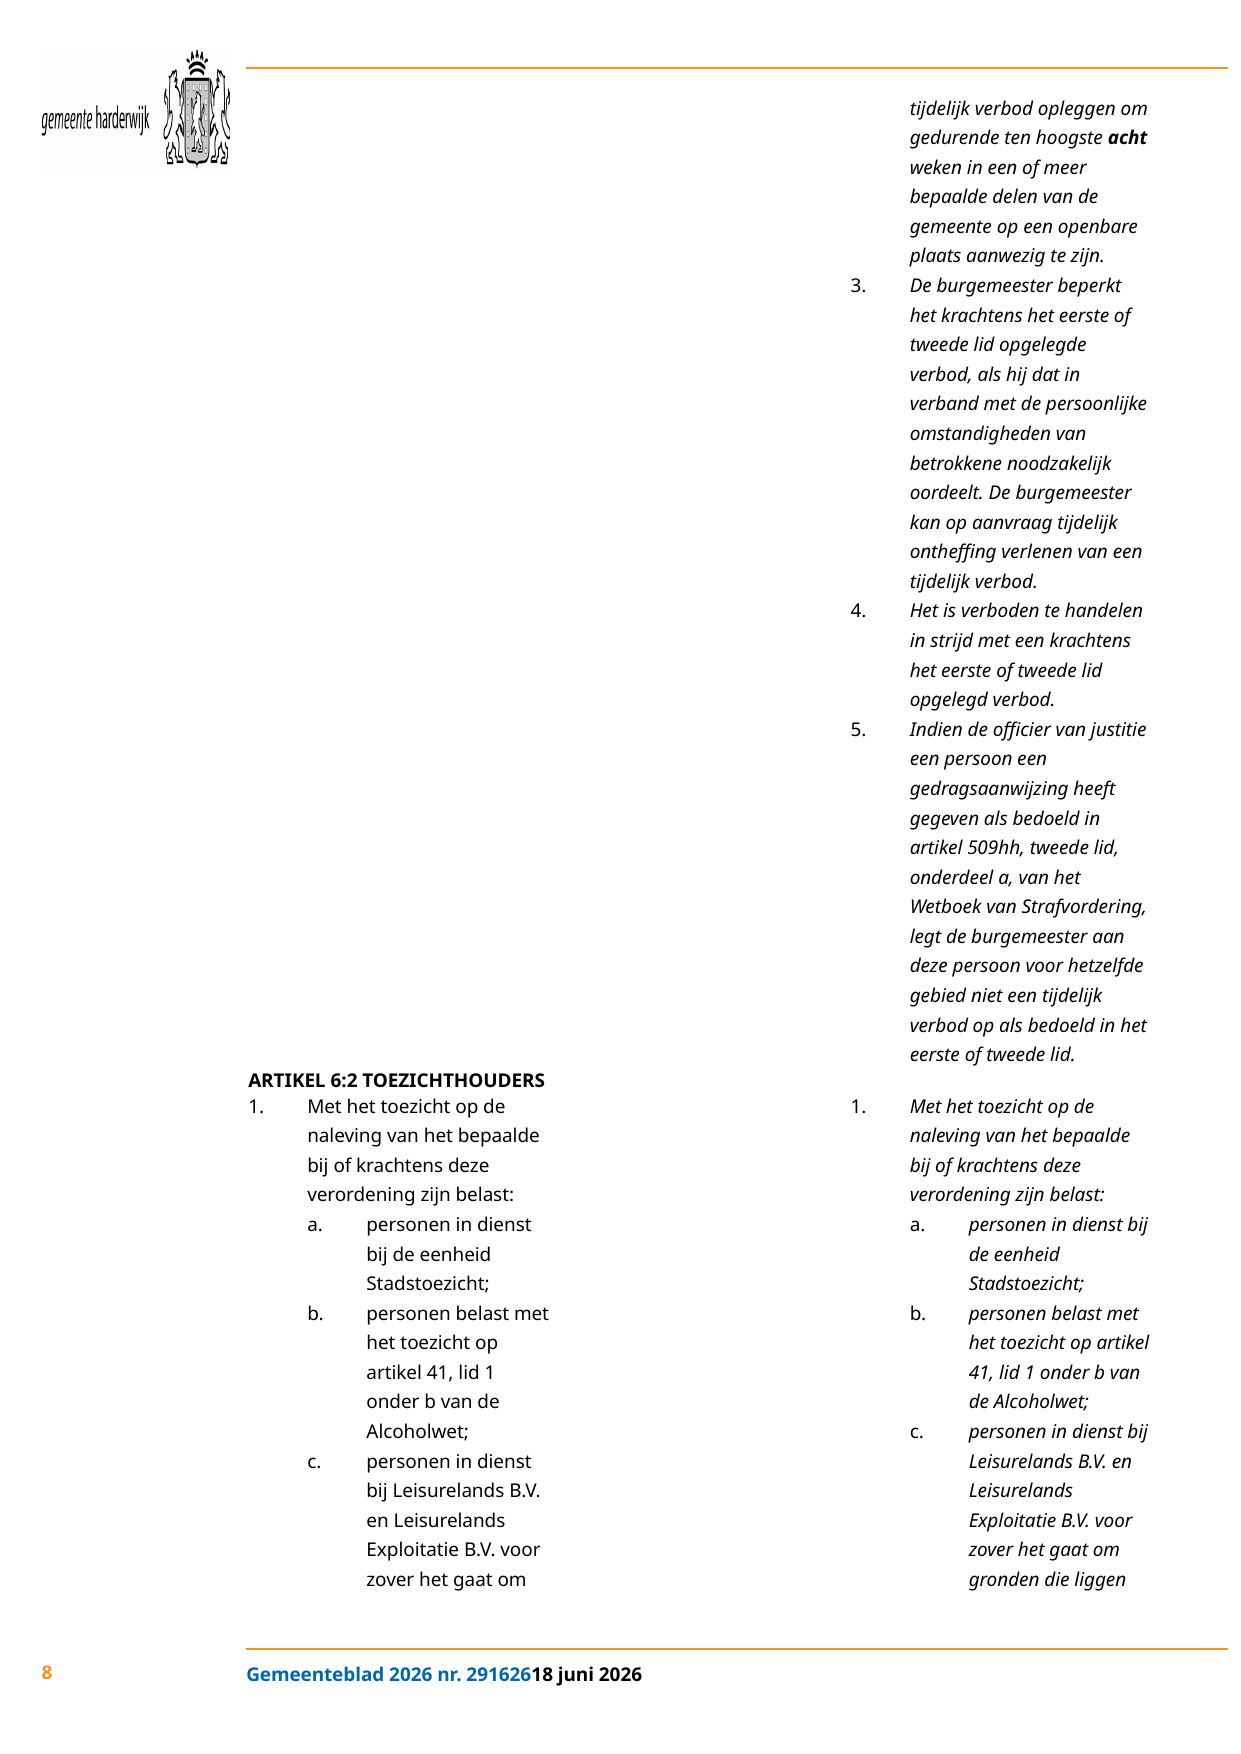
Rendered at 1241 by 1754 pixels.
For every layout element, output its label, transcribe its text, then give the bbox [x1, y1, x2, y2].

picture [41, 47, 231, 172]
table_cell Met het toezicht op de naleving van het bepaalde bij of krachtens deze verordening zijn belast: personen in dienst bij de eenheid Stadstoezicht; personen belast met het toezicht op artikel 41, lid 1 onder b van de Alcoholwet; personen in dienst bij Leisurelands B.V. en Leisurelands Exploitatie B.V. voor zover het gaat om gronden die liggen [850, 1093, 1152, 1592]
table_cell [248, 95, 549, 1067]
table_cell Met het toezicht op de naleving van het bepaalde bij of krachtens deze verordening zijn belast: personen in dienst bij de eenheid Stadstoezicht; personen belast met het toezicht op artikel 41, lid 1 onder b van de Alcoholwet; personen in dienst bij Leisurelands B.V. en Leisurelands Exploitatie B.V. voor zover het gaat om [248, 1093, 549, 1592]
table_cell [549, 1093, 850, 1592]
table_cell ARTIKEL 6:2 TOEZICHTHOUDERS [248, 1067, 1152, 1093]
table_cell tijdelijk verbod opleggen om gedurende ten hoogste acht weken in een of meer bepaalde delen van de gemeente op een openbare plaats aanwezig te zijn. De burgemeester beperkt het krachtens het eerste of tweede lid opgelegde verbod, als hij dat in verband met de persoonlijke omstandigheden van betrokkene noodzakelijk oordeelt. De burgemeester kan op aanvraag tijdelijk ontheffing verlenen van een tijdelijk verbod. Het is verboden te handelen in strijd met een krachtens het eerste of tweede lid opgelegd verbod. Indien de officier van justitie een persoon een gedragsaanwijzing heeft gegeven als bedoeld in artikel 509hh, tweede lid, onderdeel a, van het Wetboek van Strafvordering, legt de burgemeester aan deze persoon voor hetzelfde gebied niet een tijdelijk verbod op als bedoeld in het eerste of tweede lid. [850, 95, 1152, 1067]
table_cell [549, 95, 850, 1067]
